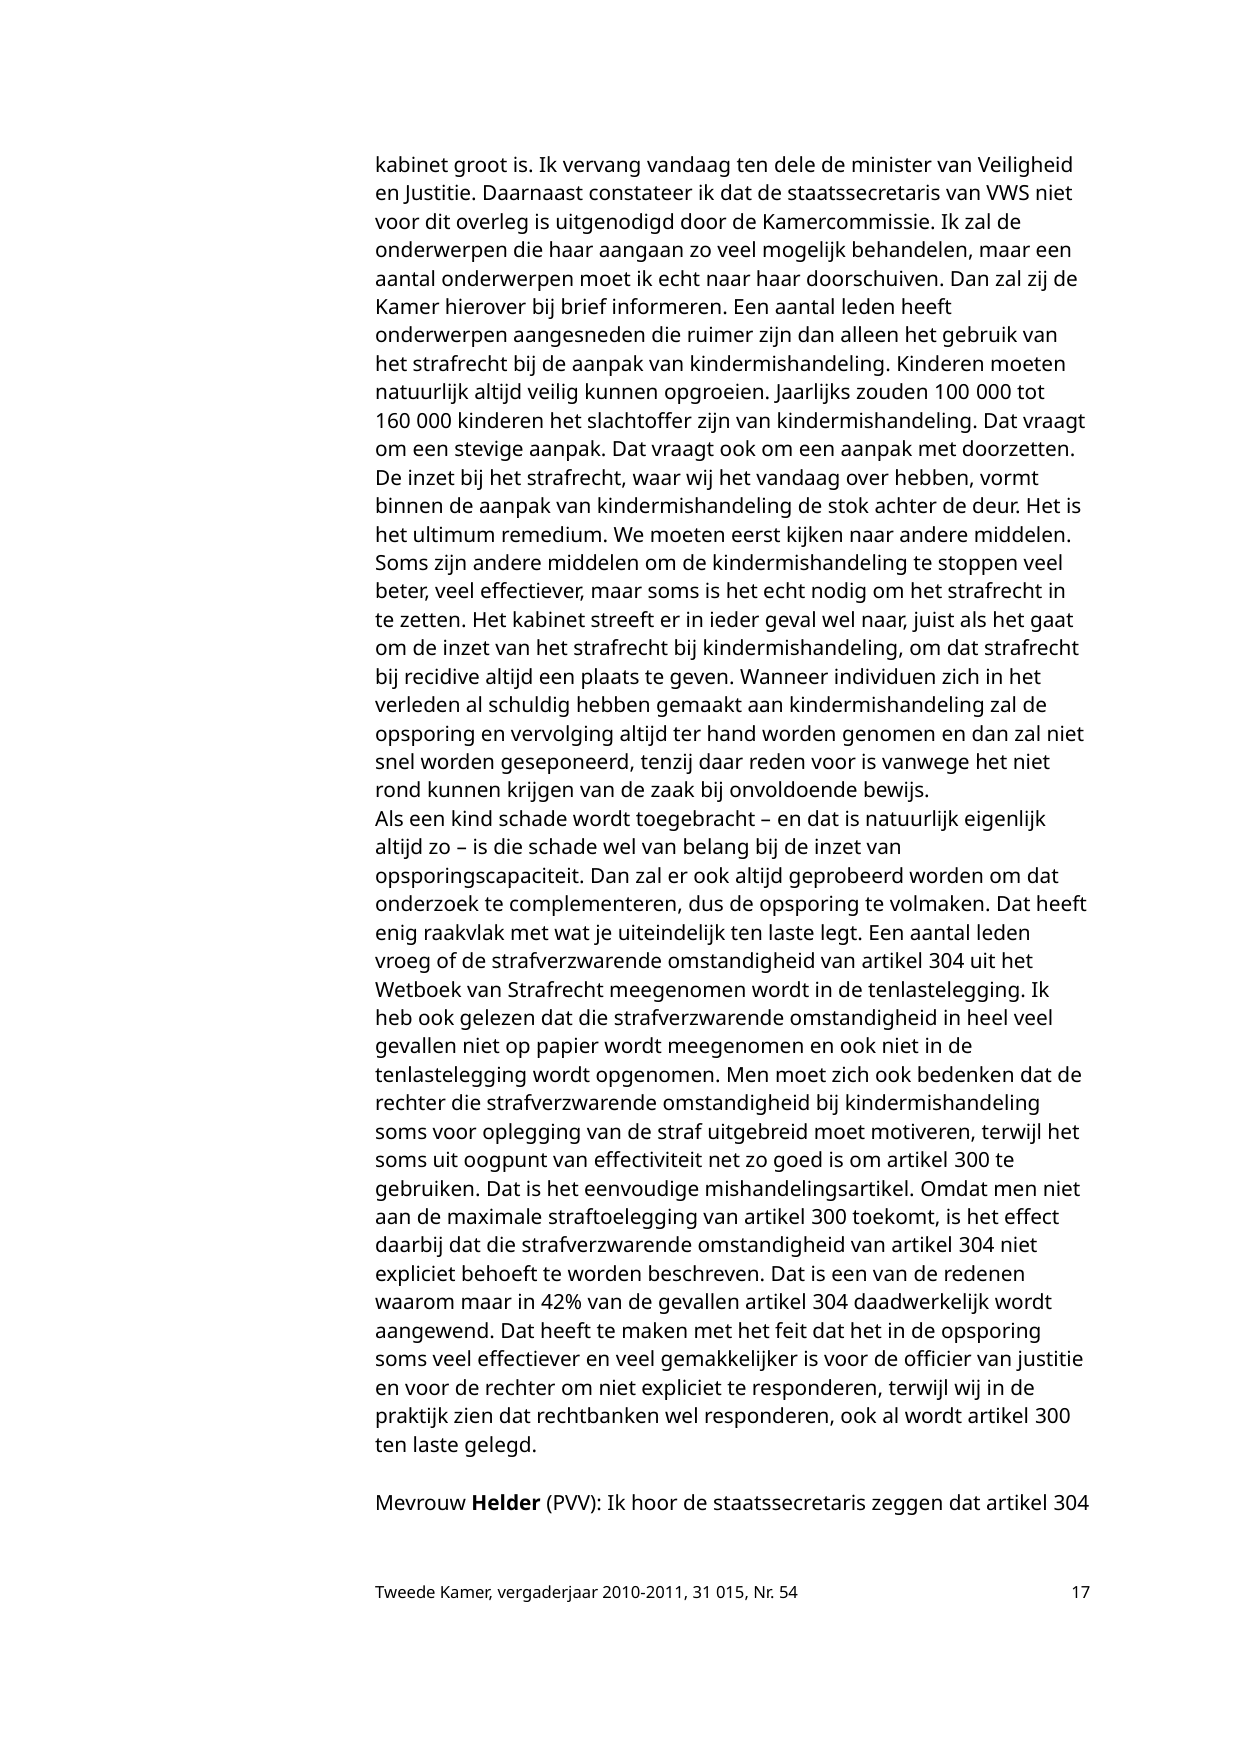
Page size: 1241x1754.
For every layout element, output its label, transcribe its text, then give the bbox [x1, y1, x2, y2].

text Als een kind schade wordt toegebracht – en dat is natuurlijk eigenlijk altijd zo – is die schade wel van belang bij de inzet van opsporingscapaciteit. Dan zal er ook altijd geprobeerd worden om dat onderzoek te complementeren, dus de opsporing te volmaken. Dat heeft enig raakvlak met wat je uiteindelijk ten laste legt. Een aantal leden vroeg of de strafverzwarende omstandigheid van artikel 304 uit het Wetboek van Strafrecht meegenomen wordt in de tenlastelegging. Ik heb ook gelezen dat die strafverzwarende omstandigheid in heel veel gevallen niet op papier wordt meegenomen en ook niet in de tenlastelegging wordt opgenomen. Men moet zich ook bedenken dat de rechter die strafverzwarende omstandigheid bij kindermishandeling soms voor oplegging van de straf uitgebreid moet motiveren, terwijl het soms uit oogpunt van effectiviteit net zo goed is om artikel 300 te gebruiken. Dat is het eenvoudige mishandelingsartikel. Omdat men niet aan de maximale straftoelegging van artikel 300 toekomt, is het effect daarbij dat die strafverzwarende omstandigheid van artikel 304 niet expliciet behoeft te worden beschreven. Dat is een van de redenen waarom maar in 42% van de gevallen artikel 304 daadwerkelijk wordt aangewend. Dat heeft te maken met het feit dat het in de opsporing soms veel effectiever en veel gemakkelijker is voor de officier van justitie en voor de rechter om niet expliciet te responderen, terwijl wij in de praktijk zien dat rechtbanken wel responderen, ook al wordt artikel 300 ten laste gelegd. [375, 804, 1090, 1458]
text kabinet groot is. Ik vervang vandaag ten dele de minister van Veiligheid en Justitie. Daarnaast constateer ik dat de staatssecretaris van VWS niet voor dit overleg is uitgenodigd door de Kamercommissie. Ik zal de onderwerpen die haar aangaan zo veel mogelijk behandelen, maar een aantal onderwerpen moet ik echt naar haar doorschuiven. Dan zal zij de Kamer hierover bij brief informeren. Een aantal leden heeft onderwerpen aangesneden die ruimer zijn dan alleen het gebruik van het strafrecht bij de aanpak van kindermishandeling. Kinderen moeten natuurlijk altijd veilig kunnen opgroeien. Jaarlijks zouden 100 000 tot 160 000 kinderen het slachtoffer zijn van kindermishandeling. Dat vraagt om een stevige aanpak. Dat vraagt ook om een aanpak met doorzetten. [375, 150, 1090, 463]
text Mevrouw Helder (PVV): Ik hoor de staatssecretaris zeggen dat artikel 304 [375, 1488, 1090, 1517]
text De inzet bij het strafrecht, waar wij het vandaag over hebben, vormt binnen de aanpak van kindermishandeling de stok achter de deur. Het is het ultimum remedium. We moeten eerst kijken naar andere middelen. Soms zijn andere middelen om de kindermishandeling te stoppen veel beter, veel effectiever, maar soms is het echt nodig om het strafrecht in te zetten. Het kabinet streeft er in ieder geval wel naar, juist als het gaat om de inzet van het strafrecht bij kindermishandeling, om dat strafrecht bij recidive altijd een plaats te geven. Wanneer individuen zich in het verleden al schuldig hebben gemaakt aan kindermishandeling zal de opsporing en vervolging altijd ter hand worden genomen en dan zal niet snel worden geseponeerd, tenzij daar reden voor is vanwege het niet rond kunnen krijgen van de zaak bij onvoldoende bewijs. [375, 463, 1090, 804]
